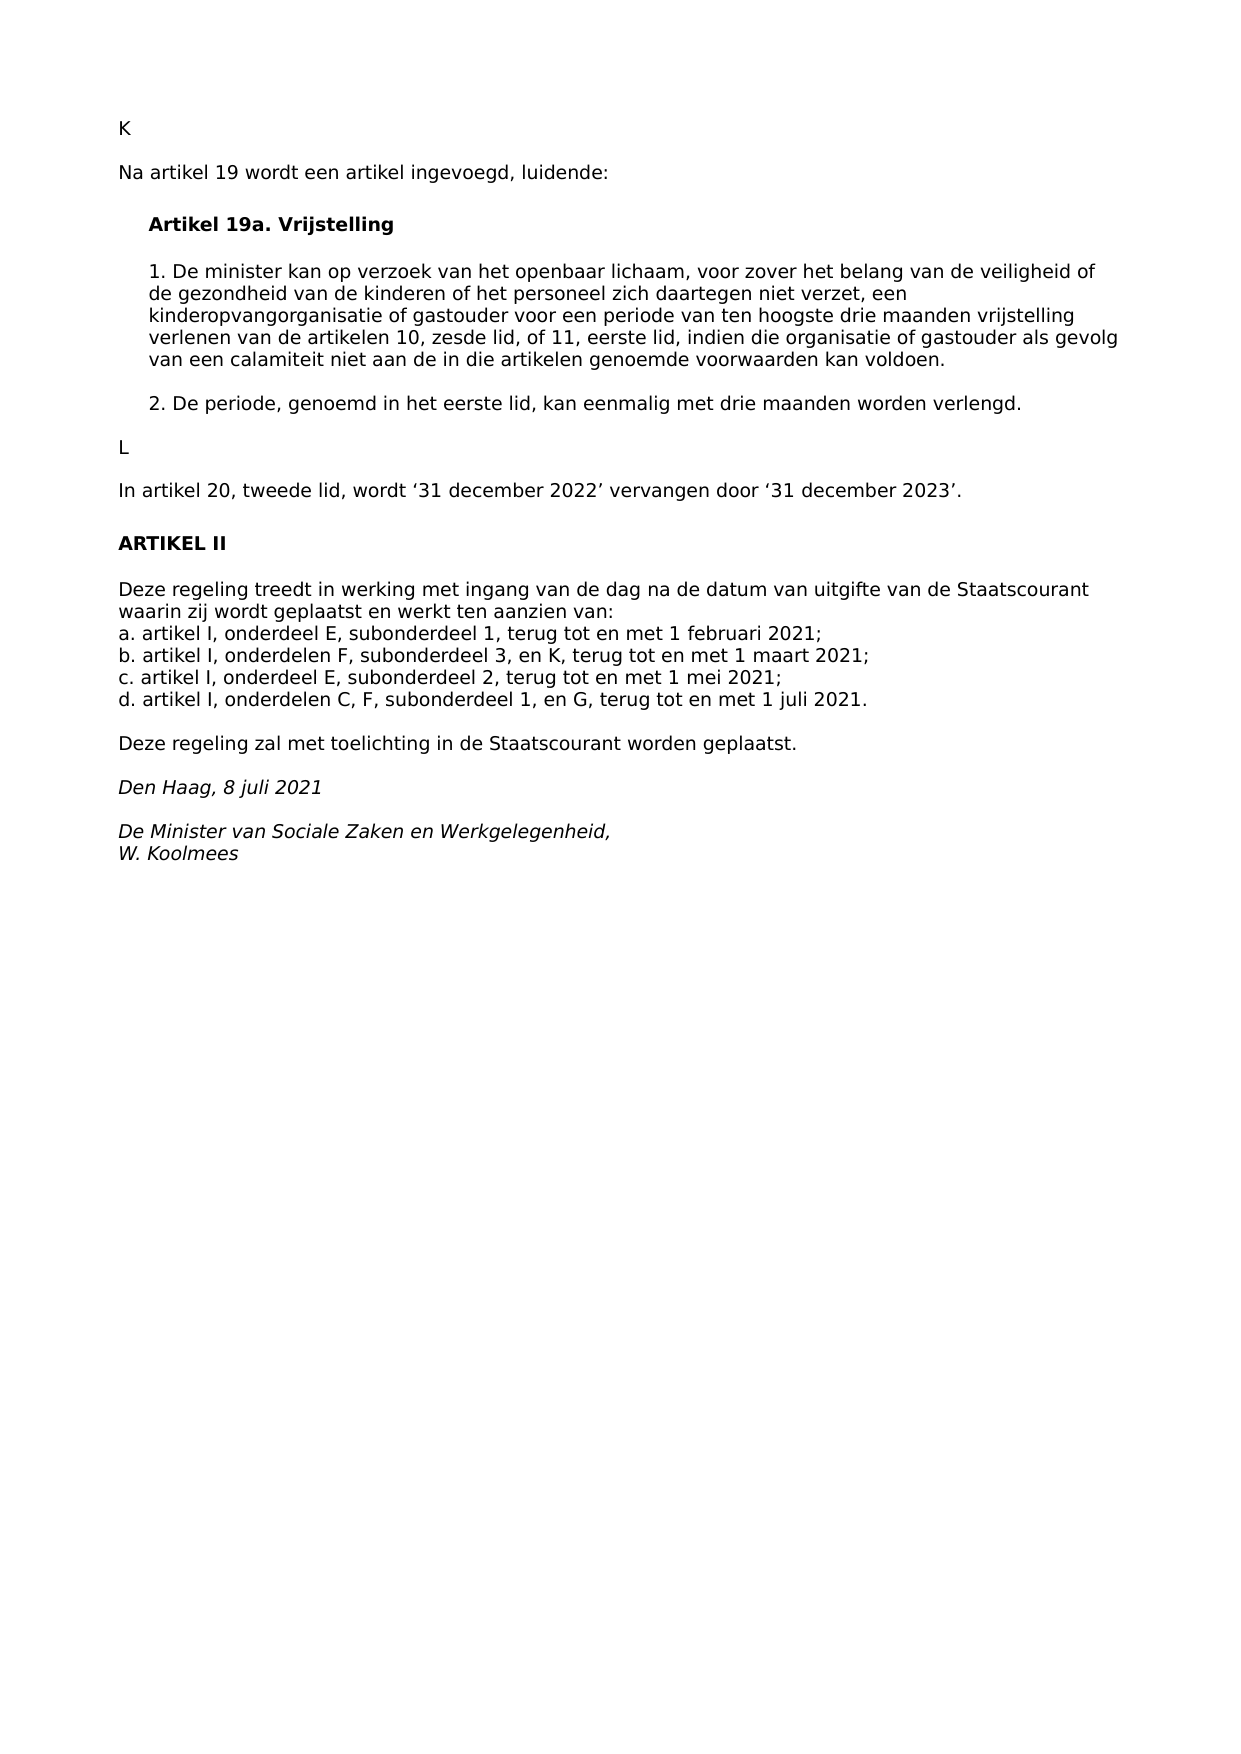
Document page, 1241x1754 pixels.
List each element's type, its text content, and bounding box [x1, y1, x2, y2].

text d. artikel I, onderdelen C, F, subonderdeel 1, en G, terug tot en met 1 juli 2021. [118, 689, 1122, 711]
text c. artikel I, onderdeel E, subonderdeel 2, terug tot en met 1 mei 2021; [118, 667, 1122, 689]
text Na artikel 19 wordt een artikel ingevoegd, luidende: [118, 162, 1122, 184]
text In artikel 20, tweede lid, wordt ‘31 december 2022’ vervangen door ‘31 december 2023’. [118, 480, 1122, 502]
text Deze regeling zal met toelichting in de Staatscourant worden geplaatst. [118, 733, 1122, 755]
text L [118, 437, 1122, 458]
subtitle ARTIKEL II [118, 532, 1122, 554]
text Den Haag, 8 juli 2021 [118, 777, 1122, 799]
text Deze regeling treedt in werking met ingang van de dag na de datum van uitgifte van de Staatscourant waarin zij wordt geplaatst en werkt ten aanzien van: [118, 579, 1122, 623]
text K [118, 118, 1122, 140]
text 2. De periode, genoemd in het eerste lid, kan eenmalig met drie maanden worden verlengd. [148, 393, 1122, 415]
text a. artikel I, onderdeel E, subonderdeel 1, terug tot en met 1 februari 2021; [118, 623, 1122, 645]
subtitle Artikel 19a. Vrijstelling [148, 214, 1122, 236]
text 1. De minister kan op verzoek van het openbaar lichaam, voor zover het belang van de veiligheid of de gezondheid van de kinderen of het personeel zich daartegen niet verzet, een kinderopvangorganisatie of gastouder voor een periode van ten hoogste drie maanden vrijstelling verlenen van de artikelen 10, zesde lid, of 11, eerste lid, indien die organisatie of gastouder als gevolg van een calamiteit niet aan de in die artikelen genoemde voorwaarden kan voldoen. [148, 261, 1122, 371]
text b. artikel I, onderdelen F, subonderdeel 3, en K, terug tot en met 1 maart 2021; [118, 645, 1122, 667]
text De Minister van Sociale Zaken en Werkgelegenheid, W. Koolmees [118, 821, 1122, 865]
